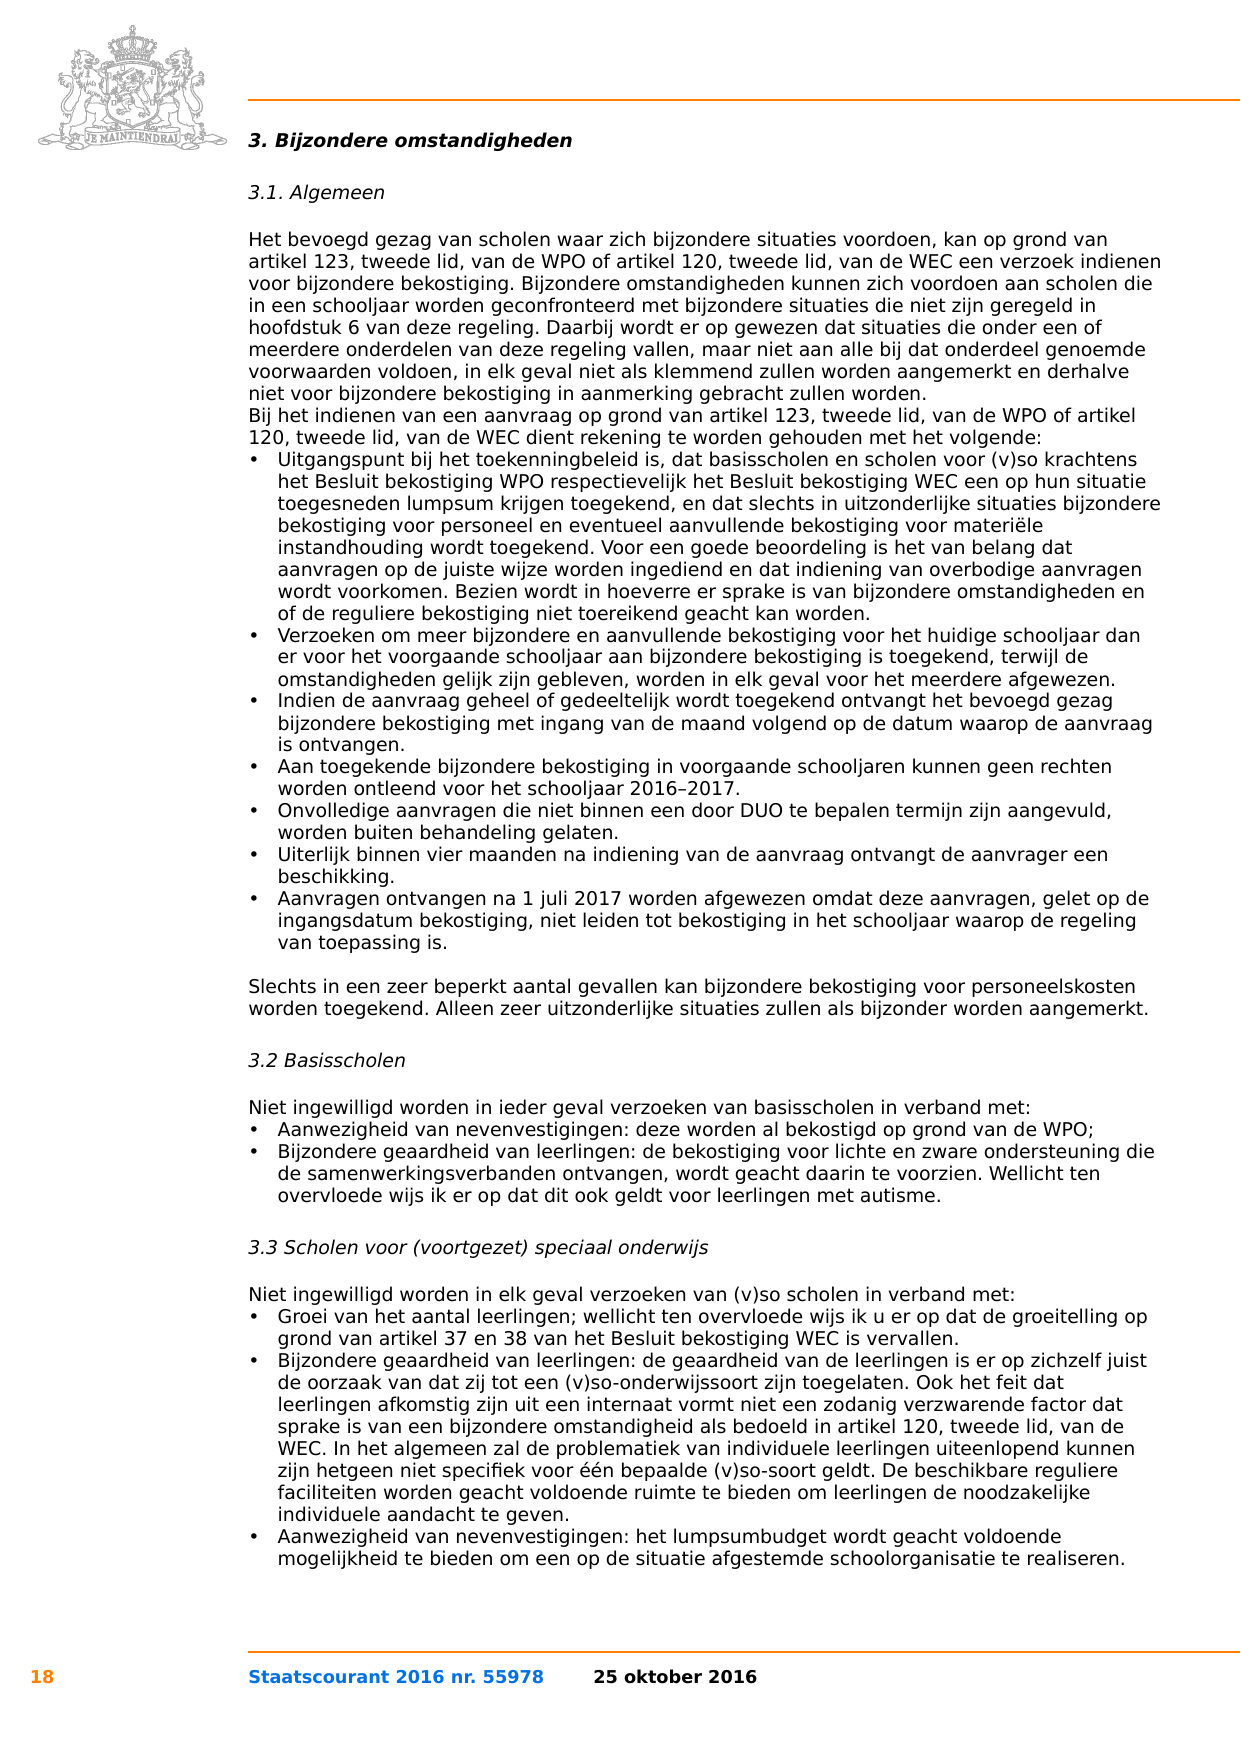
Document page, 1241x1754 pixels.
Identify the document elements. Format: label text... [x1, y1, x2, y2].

text • Aanvragen ontvangen na 1 juli 2017 worden afgewezen omdat deze aanvragen, gelet op de ingangsdatum bekostiging, niet leiden tot bekostiging in het schooljaar waarop de regeling van toepassing is. [248, 888, 1163, 954]
text Slechts in een zeer beperkt aantal gevallen kan bijzondere bekostiging voor personeelskosten worden toegekend. Alleen zeer uitzonderlijke situaties zullen als bijzonder worden aangemerkt. [248, 976, 1163, 1020]
text • Uiterlijk binnen vier maanden na indiening van de aanvraag ontvangt de aanvrager een beschikking. [248, 844, 1163, 888]
text • Bijzondere geaardheid van leerlingen: de bekostiging voor lichte en zware ondersteuning die de samenwerkingsverbanden ontvangen, wordt geacht daarin te voorzien. Wellicht ten overvloede wijs ik er op dat dit ook geldt voor leerlingen met autisme. [248, 1141, 1163, 1207]
text Bij het indienen van een aanvraag op grond van artikel 123, tweede lid, van de WPO of artikel 120, tweede lid, van de WEC dient rekening te worden gehouden met het volgende: [248, 405, 1163, 449]
text • Bijzondere geaardheid van leerlingen: de geaardheid van de leerlingen is er op zichzelf juist de oorzaak van dat zij tot een (v)so-onderwijssoort zijn toegelaten. Ook het feit dat leerlingen afkomstig zijn uit een internaat vormt niet een zodanig verzwarende factor dat sprake is van een bijzondere omstandigheid als bedoeld in artikel 120, tweede lid, van de WEC. In het algemeen zal de problematiek van individuele leerlingen uiteenlopend kunnen zijn hetgeen niet specifiek voor één bepaalde (v)so-soort geldt. De beschikbare reguliere faciliteiten worden geacht voldoende ruimte te bieden om leerlingen de noodzakelijke individuele aandacht te geven. [248, 1350, 1163, 1526]
text • Aanwezigheid van nevenvestigingen: deze worden al bekostigd op grond van de WPO; [248, 1119, 1163, 1141]
subtitle 3. Bijzondere omstandigheden [248, 130, 1163, 152]
text • Verzoeken om meer bijzondere en aanvullende bekostiging voor het huidige schooljaar dan er voor het voorgaande schooljaar aan bijzondere bekostiging is toegekend, terwijl de omstandigheden gelijk zijn gebleven, worden in elk geval voor het meerdere afgewezen. [248, 624, 1163, 690]
text • Indien de aanvraag geheel of gedeeltelijk wordt toegekend ontvangt het bevoegd gezag bijzondere bekostiging met ingang van de maand volgend op de datum waarop de aanvraag is ontvangen. [248, 690, 1163, 756]
text • Uitgangspunt bij het toekenningbeleid is, dat basisscholen en scholen voor (v)so krachtens het Besluit bekostiging WPO respectievelijk het Besluit bekostiging WEC een op hun situatie toegesneden lumpsum krijgen toegekend, en dat slechts in uitzonderlijke situaties bijzondere bekostiging voor personeel en eventueel aanvullende bekostiging voor materiële instandhouding wordt toegekend. Voor een goede beoordeling is het van belang dat aanvragen op de juiste wijze worden ingediend en dat indiening van overbodige aanvragen wordt voorkomen. Bezien wordt in hoeverre er sprake is van bijzondere omstandigheden en of de reguliere bekostiging niet toereikend geacht kan worden. [248, 449, 1163, 624]
text Niet ingewilligd worden in ieder geval verzoeken van basisscholen in verband met: [248, 1097, 1163, 1119]
text • Aanwezigheid van nevenvestigingen: het lumpsumbudget wordt geacht voldoende mogelijkheid te bieden om een op de situatie afgestemde schoolorganisatie te realiseren. [248, 1526, 1163, 1569]
text • Onvolledige aanvragen die niet binnen een door DUO te bepalen termijn zijn aangevuld, worden buiten behandeling gelaten. [248, 800, 1163, 844]
subtitle 3.1. Algemeen [248, 182, 1163, 204]
text • Groei van het aantal leerlingen; wellicht ten overvloede wijs ik u er op dat de groeitelling op grond van artikel 37 en 38 van het Besluit bekostiging WEC is vervallen. [248, 1306, 1163, 1350]
text Het bevoegd gezag van scholen waar zich bijzondere situaties voordoen, kan op grond van artikel 123, tweede lid, van de WPO of artikel 120, tweede lid, van de WEC een verzoek indienen voor bijzondere bekostiging. Bijzondere omstandigheden kunnen zich voordoen aan scholen die in een schooljaar worden geconfronteerd met bijzondere situaties die niet zijn geregeld in hoofdstuk 6 van deze regeling. Daarbij wordt er op gewezen dat situaties die onder een of meerdere onderdelen van deze regeling vallen, maar niet aan alle bij dat onderdeel genoemde voorwaarden voldoen, in elk geval niet als klemmend zullen worden aangemerkt en derhalve niet voor bijzondere bekostiging in aanmerking gebracht zullen worden. [248, 229, 1163, 405]
text • Aan toegekende bijzondere bekostiging in voorgaande schooljaren kunnen geen rechten worden ontleend voor het schooljaar 2016–2017. [248, 756, 1163, 800]
picture [38, 25, 227, 150]
text Niet ingewilligd worden in elk geval verzoeken van (v)so scholen in verband met: [248, 1284, 1163, 1306]
subtitle 3.2 Basisscholen [248, 1050, 1163, 1072]
subtitle 3.3 Scholen voor (voortgezet) speciaal onderwijs [248, 1237, 1163, 1259]
